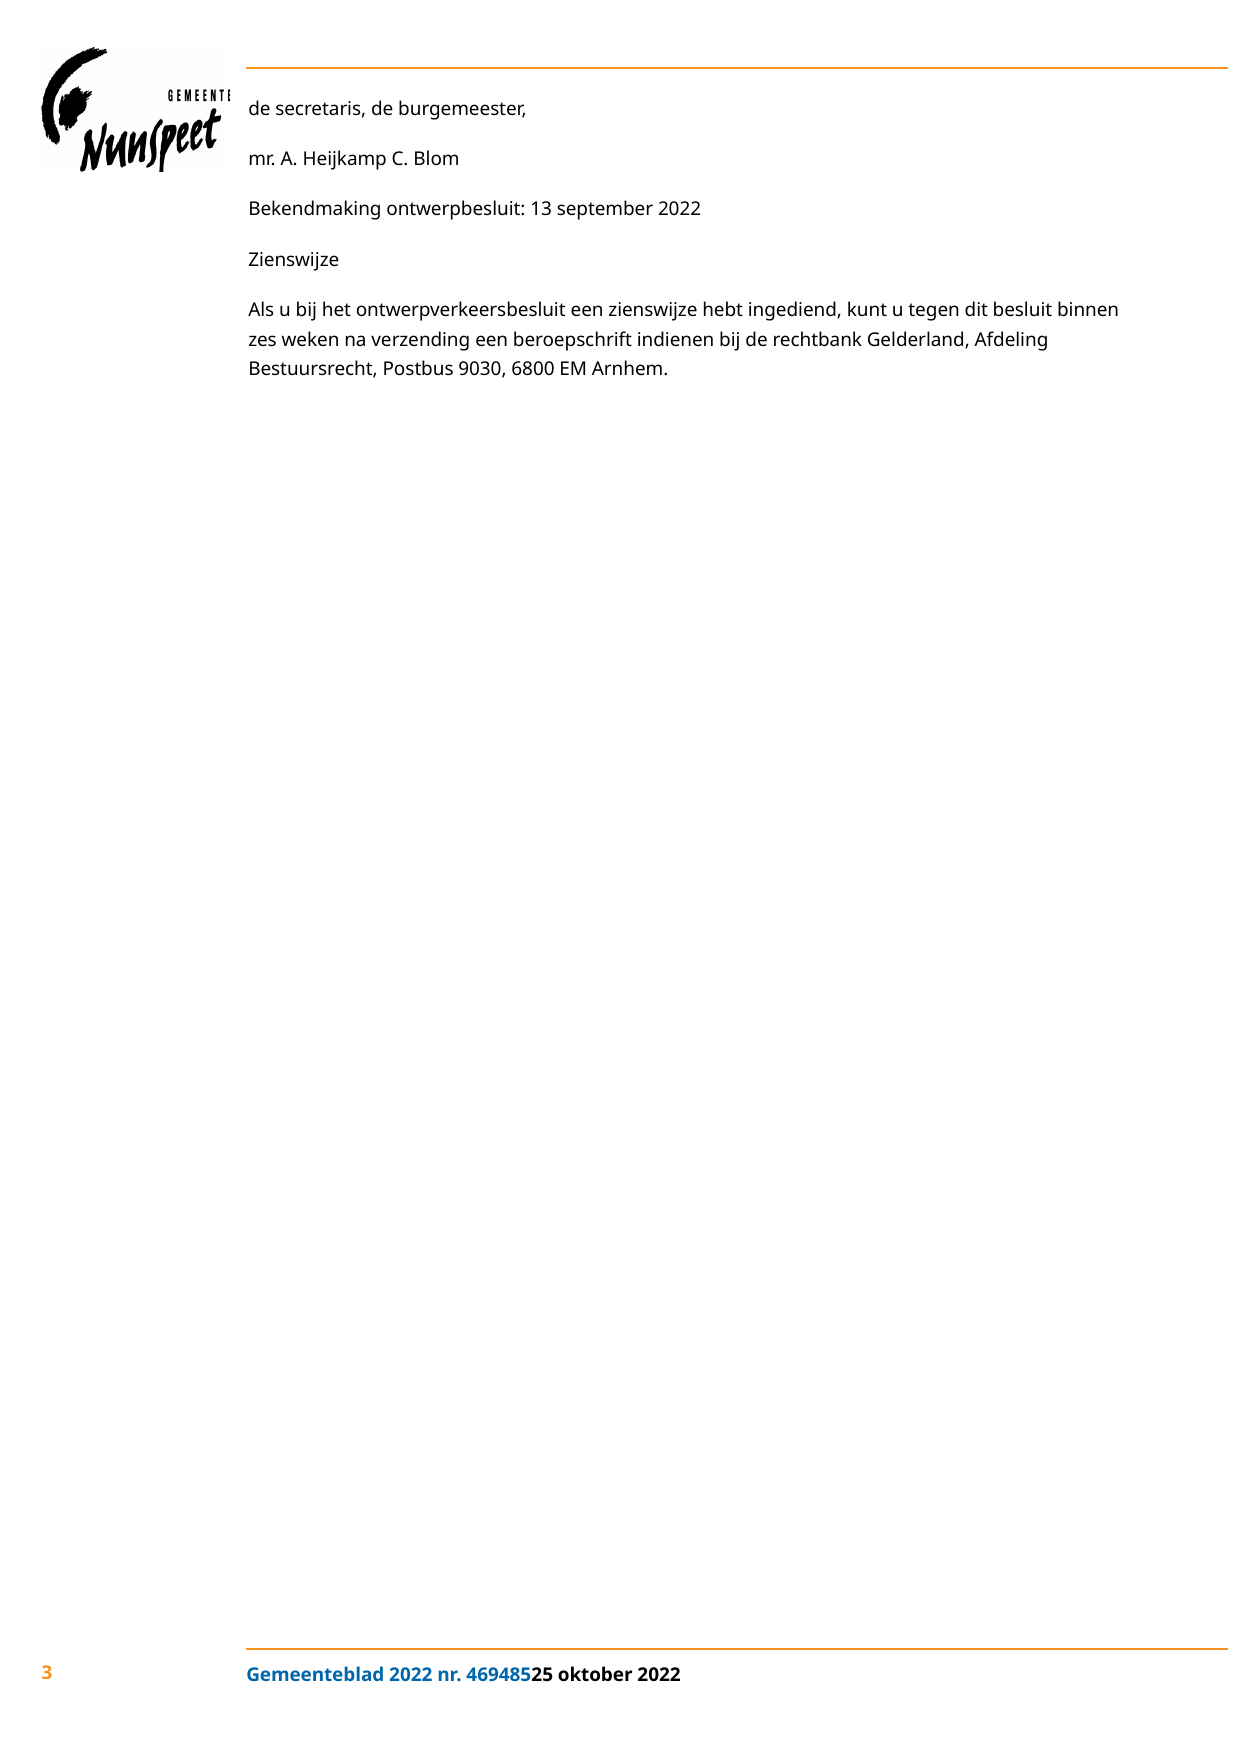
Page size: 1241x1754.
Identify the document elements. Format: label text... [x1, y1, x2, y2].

text Als u bij het ontwerpverkeersbesluit een zienswijze hebt ingediend, kunt u tegen dit besluit binnen zes weken na verzending een beroepschrift indienen bij de rechtbank Gelderland, Afdeling Bestuursrecht, Postbus 9030, 6800 EM Arnhem. [248, 296, 1152, 381]
text de secretaris, de burgemeester, [248, 95, 1152, 121]
text Bekendmaking ontwerpbesluit: 13 september 2022 [248, 196, 1152, 221]
text Zienswijze [248, 246, 1152, 272]
picture [41, 47, 231, 172]
text mr. A. Heijkamp C. Blom [248, 145, 1152, 171]
